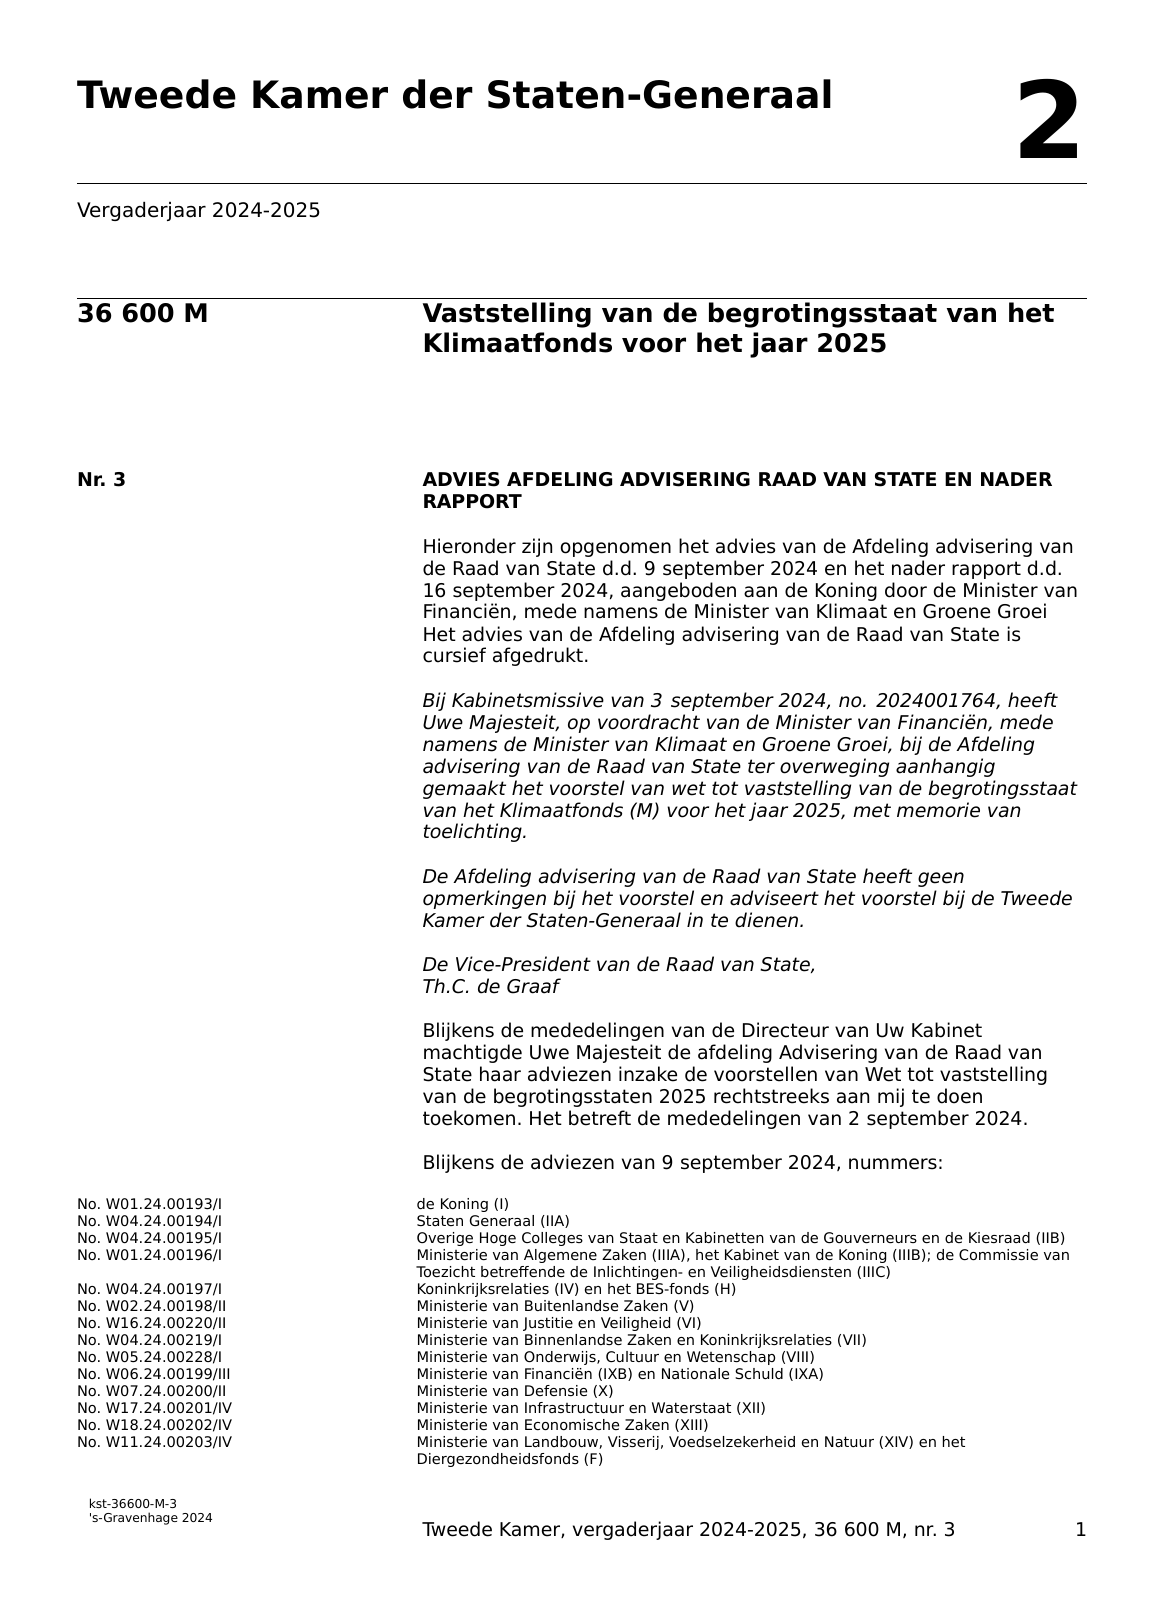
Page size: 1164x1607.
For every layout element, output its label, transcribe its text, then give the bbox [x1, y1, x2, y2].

table_header 2 [886, 59, 1087, 183]
table_cell No. W07.24.00200/II [77, 1383, 410, 1399]
table_header Tweede Kamer der Staten-Generaal [77, 59, 886, 183]
table_cell No. W04.24.00195/I [77, 1230, 410, 1247]
table_cell Ministerie van Buitenlandse Zaken (V) [410, 1298, 1087, 1315]
table_cell No. W11.24.00203/IV [77, 1434, 410, 1467]
table_cell Staten Generaal (IIA) [410, 1213, 1087, 1230]
table_header de Koning (I) [410, 1196, 1087, 1213]
text De Afdeling advisering van de Raad van State heeft geen opmerkingen bij het voorstel en adviseert het voorstel bij de Tweede Kamer der Staten-Generaal in te dienen. [422, 866, 1087, 932]
table_cell Ministerie van Onderwijs, Cultuur en Wetenschap (VIII) [410, 1349, 1087, 1366]
text Blijkens de adviezen van 9 september 2024, nummers: [422, 1152, 1087, 1174]
table_cell Ministerie van Justitie en Veiligheid (VI) [410, 1315, 1087, 1332]
table_cell Ministerie van Binnenlandse Zaken en Koninkrijksrelaties (VII) [410, 1332, 1087, 1349]
table_header No. W01.24.00193/I [77, 1196, 410, 1213]
table_cell Ministerie van Financiën (IXB) en Nationale Schuld (IXA) [410, 1366, 1087, 1383]
text Th.C. de Graaf [422, 976, 1087, 998]
table_cell No. W18.24.00202/IV [77, 1417, 410, 1433]
table_cell Ministerie van Algemene Zaken (IIIA), het Kabinet van de Koning (IIIB); de Commissie van Toezicht betreffende de Inlichtingen- en Veiligheidsdiensten (IIIC) [410, 1247, 1087, 1281]
table_cell No. W05.24.00228/I [77, 1349, 410, 1366]
subtitle 36 600 M Vaststelling van de begrotingsstaat van het Klimaatfonds voor het jaar 2025 [77, 299, 1087, 358]
table_cell No. W04.24.00194/I [77, 1213, 410, 1230]
table_cell Ministerie van Landbouw, Visserij, Voedselzekerheid en Natuur (XIV) en het Diergezondheidsfonds (F) [410, 1434, 1087, 1467]
subtitle Nr. 3 ADVIES AFDELING ADVISERING RAAD VAN STATE EN NADER RAPPORT [77, 469, 1087, 513]
text Bij Kabinetsmissive van 3 september 2024, no. 2024001764, heeft Uwe Majesteit, op voordracht van de Minister van Financiën, mede namens de Minister van Klimaat en Groene Groei, bij de Afdeling advisering van de Raad van State ter overweging aanhangig gemaakt het voorstel van wet tot vaststelling van de begrotingsstaat van het Klimaatfonds (M) voor het jaar 2025, met memorie van toelichting. [422, 689, 1087, 843]
table_cell Koninkrijksrelaties (IV) en het BES-fonds (H) [410, 1281, 1087, 1298]
table_cell Ministerie van Defensie (X) [410, 1383, 1087, 1399]
table_cell Vergaderjaar 2024-2025 [77, 184, 1087, 298]
table_cell No. W17.24.00201/IV [77, 1400, 410, 1417]
table_cell No. W16.24.00220/II [77, 1315, 410, 1332]
table_cell Overige Hoge Colleges van Staat en Kabinetten van de Gouverneurs en de Kiesraad (IIB) [410, 1230, 1087, 1247]
table_cell Ministerie van Infrastructuur en Waterstaat (XII) [410, 1400, 1087, 1417]
table_cell No. W04.24.00219/I [77, 1332, 410, 1349]
text kst-36600-M-3 [88, 1497, 323, 1511]
table_cell No. W04.24.00197/I [77, 1281, 410, 1298]
table_cell No. W02.24.00198/II [77, 1298, 410, 1315]
text De Vice-President van de Raad van State, [422, 954, 1087, 976]
table_cell No. W01.24.00196/I [77, 1247, 410, 1281]
table_cell No. W06.24.00199/III [77, 1366, 410, 1383]
text Blijkens de mededelingen van de Directeur van Uw Kabinet machtigde Uwe Majesteit de afdeling Advisering van de Raad van State haar adviezen inzake de voorstellen van Wet tot vaststelling van de begrotingsstaten 2025 rechtstreeks aan mij te doen toekomen. Het betreft de mededelingen van 2 september 2024. [422, 1020, 1087, 1130]
text Hieronder zijn opgenomen het advies van de Afdeling advisering van de Raad van State d.d. 9 september 2024 en het nader rapport d.d. 16 september 2024, aangeboden aan de Koning door de Minister van Financiën, mede namens de Minister van Klimaat en Groene Groei Het advies van de Afdeling advisering van de Raad van State is cursief afgedrukt. [422, 536, 1087, 667]
text 's-Gravenhage 2024 [88, 1511, 323, 1525]
table_cell Ministerie van Economische Zaken (XIII) [410, 1417, 1087, 1433]
